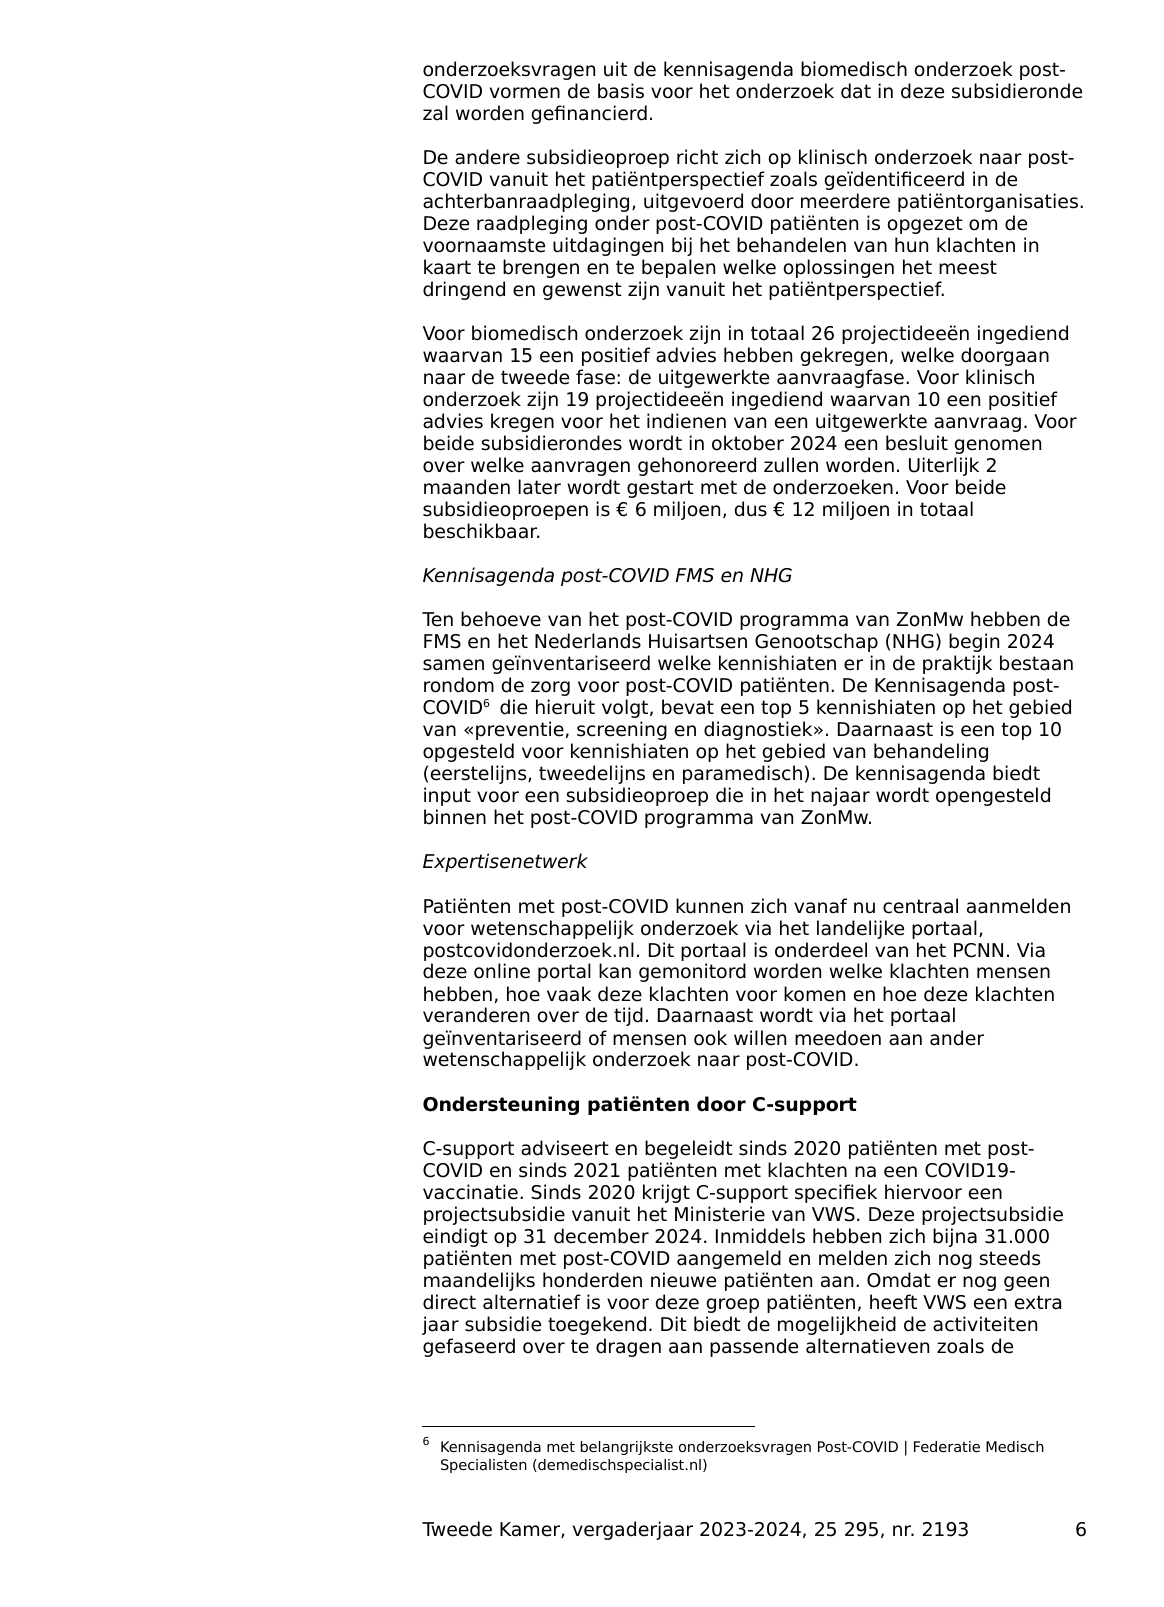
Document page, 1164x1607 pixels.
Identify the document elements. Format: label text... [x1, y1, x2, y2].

text C-support adviseert en begeleidt sinds 2020 patiënten met post-COVID en sinds 2021 patiënten met klachten na een COVID19-vaccinatie. Sinds 2020 krijgt C-support specifiek hiervoor een projectsubsidie vanuit het Ministerie van VWS. Deze projectsubsidie eindigt op 31 december 2024. Inmiddels hebben zich bijna 31.000 patiënten met post-COVID aangemeld en melden zich nog steeds maandelijks honderden nieuwe patiënten aan. Omdat er nog geen direct alternatief is voor deze groep patiënten, heeft VWS een extra jaar subsidie toegekend. Dit biedt de mogelijkheid de activiteiten gefaseerd over te dragen aan passende alternatieven zoals de [422, 1138, 1087, 1357]
subtitle Kennisagenda post-COVID FMS en NHG [422, 565, 1087, 587]
text onderzoeksvragen uit de kennisagenda biomedisch onderzoek post-COVID vormen de basis voor het onderzoek dat in deze subsidieronde zal worden gefinancierd. [422, 59, 1087, 125]
text Kennisagenda met belangrijkste onderzoeksvragen Post-COVID | Federatie Medisch Specialisten (demedischspecialist.nl) [422, 1435, 1087, 1474]
text De andere subsidieoproep richt zich op klinisch onderzoek naar post-COVID vanuit het patiëntperspectief zoals geïdentificeerd in de achterbanraadpleging, uitgevoerd door meerdere patiëntorganisaties. Deze raadpleging onder post-COVID patiënten is opgezet om de voornaamste uitdagingen bij het behandelen van hun klachten in kaart te brengen en te bepalen welke oplossingen het meest dringend en gewenst zijn vanuit het patiëntperspectief. [422, 147, 1087, 301]
text Voor biomedisch onderzoek zijn in totaal 26 projectideeën ingediend waarvan 15 een positief advies hebben gekregen, welke doorgaan naar de tweede fase: de uitgewerkte aanvraagfase. Voor klinisch onderzoek zijn 19 projectideeën ingediend waarvan 10 een positief advies kregen voor het indienen van een uitgewerkte aanvraag. Voor beide subsidierondes wordt in oktober 2024 een besluit genomen over welke aanvragen gehonoreerd zullen worden. Uiterlijk 2 maanden later wordt gestart met de onderzoeken. Voor beide subsidieoproepen is € 6 miljoen, dus € 12 miljoen in totaal beschikbaar. [422, 323, 1087, 543]
text Ten behoeve van het post-COVID programma van ZonMw hebben de FMS en het Nederlands Huisartsen Genootschap (NHG) begin 2024 samen geïnventariseerd welke kennishiaten er in de praktijk bestaan rondom de zorg voor post-COVID patiënten. De Kennisagenda post-COVID die hieruit volgt, bevat een top 5 kennishiaten op het gebied van «preventie, screening en diagnostiek». Daarnaast is een top 10 opgesteld voor kennishiaten op het gebied van behandeling (eerstelijns, tweedelijns en paramedisch). De kennisagenda biedt input voor een subsidieoproep die in het najaar wordt opengesteld binnen het post-COVID programma van ZonMw. [422, 609, 1087, 829]
subtitle Ondersteuning patiënten door C-support [422, 1093, 1087, 1116]
text Patiënten met post-COVID kunnen zich vanaf nu centraal aanmelden voor wetenschappelijk onderzoek via het landelijke portaal, postcovidonderzoek.nl. Dit portaal is onderdeel van het PCNN. Via deze online portal kan gemonitord worden welke klachten mensen hebben, hoe vaak deze klachten voor komen en hoe deze klachten veranderen over de tijd. Daarnaast wordt via het portaal geïnventariseerd of mensen ook willen meedoen aan ander wetenschappelijk onderzoek naar post-COVID. [422, 896, 1087, 1071]
subtitle Expertisenetwerk [422, 851, 1087, 873]
